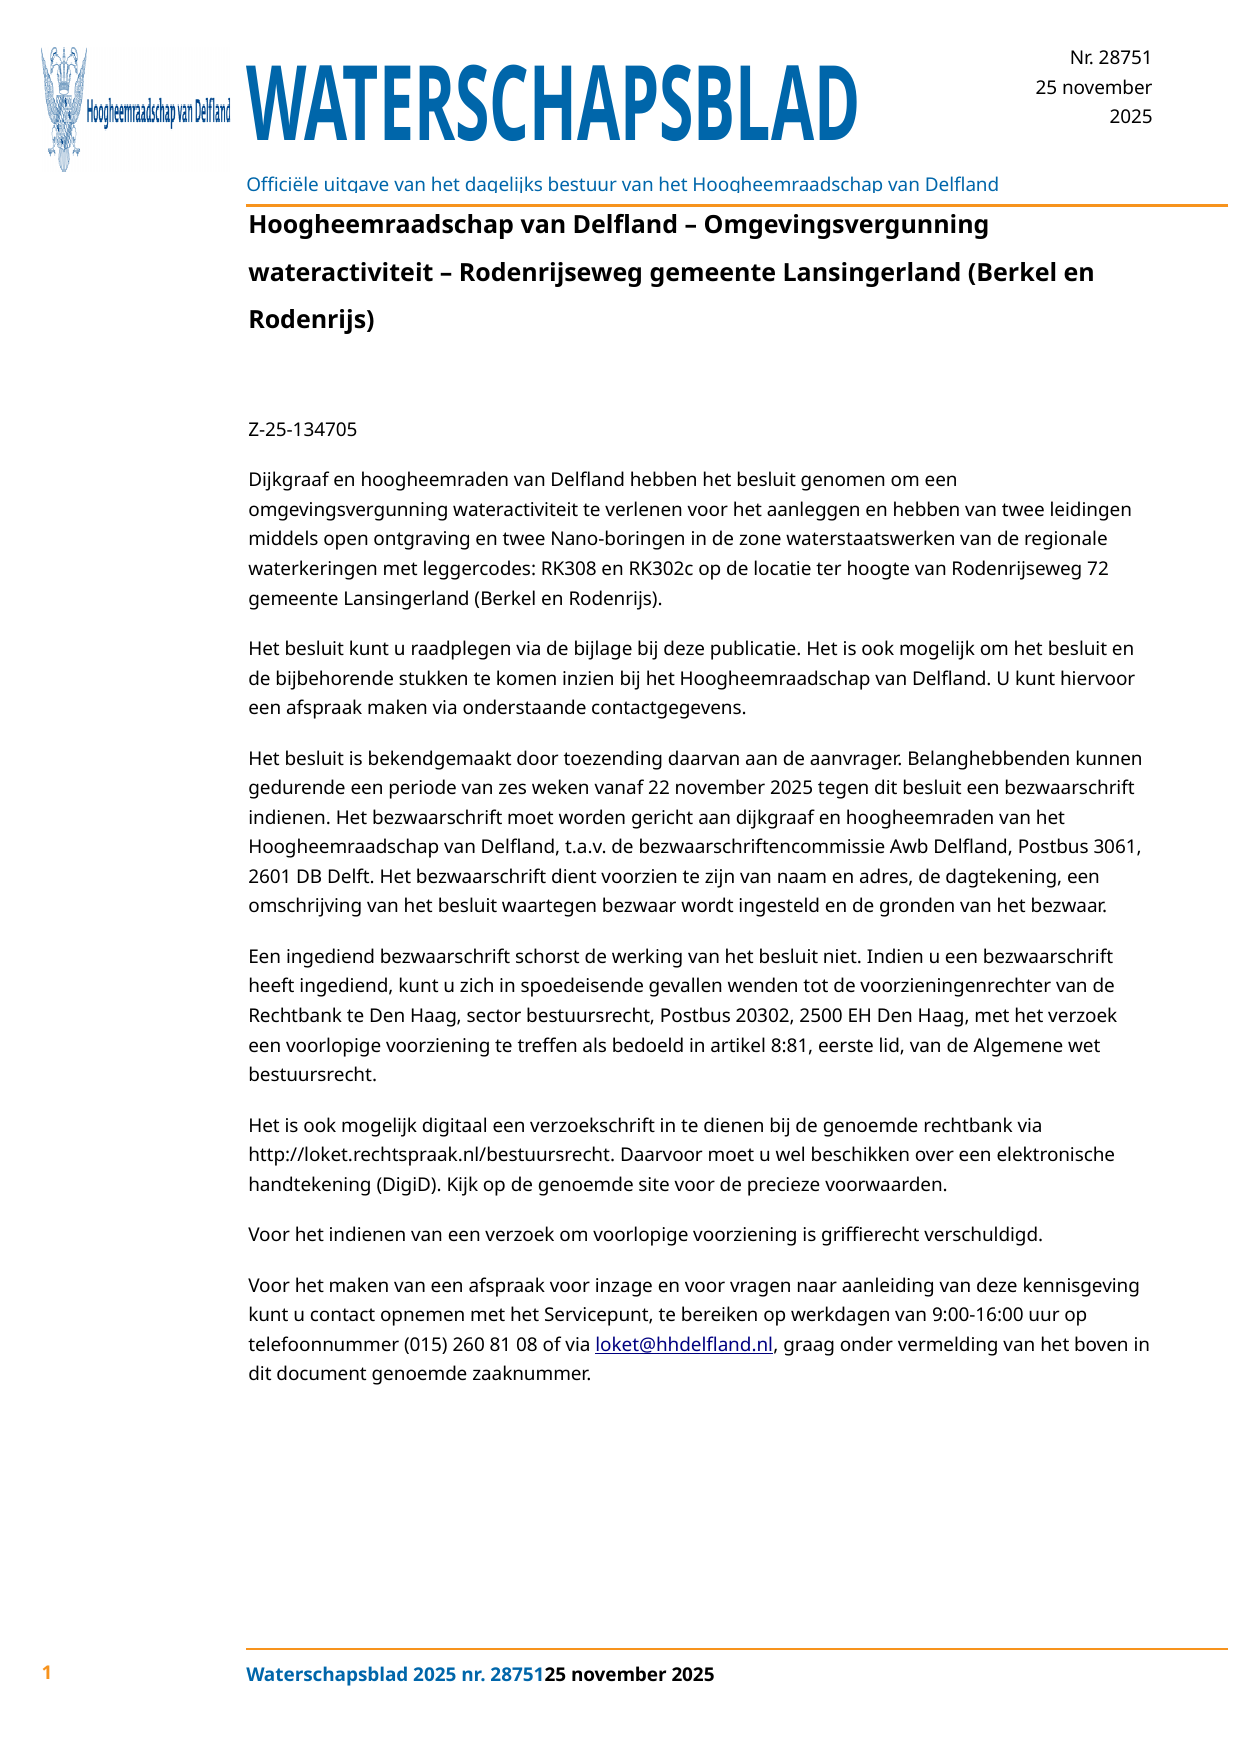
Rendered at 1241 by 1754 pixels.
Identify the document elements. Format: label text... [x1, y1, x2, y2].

text Dijkgraaf en hoogheemraden van Delfland hebben het besluit genomen om een omgevingsvergunning wateractiviteit te verlenen voor het aanleggen en hebben van twee leidingen middels open ontgraving en twee Nano-boringen in de zone waterstaatswerken van de regionale waterkeringen met leggercodes: RK308 en RK302c op de locatie ter hoogte van Rodenrijseweg 72 gemeente Lansingerland (Berkel en Rodenrijs). [248, 466, 1152, 610]
text Het besluit kunt u raadplegen via de bijlage bij deze publicatie. Het is ook mogelijk om het besluit en de bijbehorende stukken te komen inzien bij het Hoogheemraadschap van Delfland. U kunt hiervoor een afspraak maken via onderstaande contactgegevens. [248, 635, 1152, 720]
picture [41, 47, 231, 172]
text Voor het indienen van een verzoek om voorlopige voorziening is griffierecht verschuldigd. [248, 1221, 1152, 1247]
text Voor het maken van een afspraak voor inzage en voor vragen naar aanleiding van deze kennisgeving kunt u contact opnemen met het Servicepunt, te bereiken op werkdagen van 9:00-16:00 uur op telefoonnummer (015) 260 81 08 of via loket@hhdelfland.nl, graag onder vermelding van het boven in dit document genoemde zaaknummer. [248, 1272, 1152, 1386]
text Een ingediend bezwaarschrift schorst de werking van het besluit niet. Indien u een bezwaarschrift heeft ingediend, kunt u zich in spoedeisende gevallen wenden tot de voorzieningenrechter van de Rechtbank te Den Haag, sector bestuursrecht, Postbus 20302, 2500 EH Den Haag, met het verzoek een voorlopige voorziening te treffen als bedoeld in artikel 8:81, eerste lid, van de Algemene wet bestuursrecht. [248, 943, 1152, 1087]
text Hoogheemraadschap van Delfland – Omgevingsvergunning wateractiviteit – Rodenrijseweg gemeente Lansingerland (Berkel en Rodenrijs) [248, 207, 1152, 336]
text Z-25-134705 [248, 416, 1152, 442]
text Het is ook mogelijk digitaal een verzoekschrift in te dienen bij de genoemde rechtbank via http://loket.rechtspraak.nl/bestuursrecht. Daarvoor moet u wel beschikken over een elektronische handtekening (DigiD). Kijk op de genoemde site voor de precieze voorwaarden. [248, 1112, 1152, 1197]
text Het besluit is bekendgemaakt door toezending daarvan aan de aanvrager. Belanghebbenden kunnen gedurende een periode van zes weken vanaf 22 november 2025 tegen dit besluit een bezwaarschrift indienen. Het bezwaarschrift moet worden gericht aan dijkgraaf en hoogheemraden van het Hoogheemraadschap van Delfland, t.a.v. de bezwaarschriftencommissie Awb Delfland, Postbus 3061, 2601 DB Delft. Het bezwaarschrift dient voorzien te zijn van naam en adres, de dagtekening, een omschrijving van het besluit waartegen bezwaar wordt ingesteld en de gronden van het bezwaar. [248, 745, 1152, 918]
